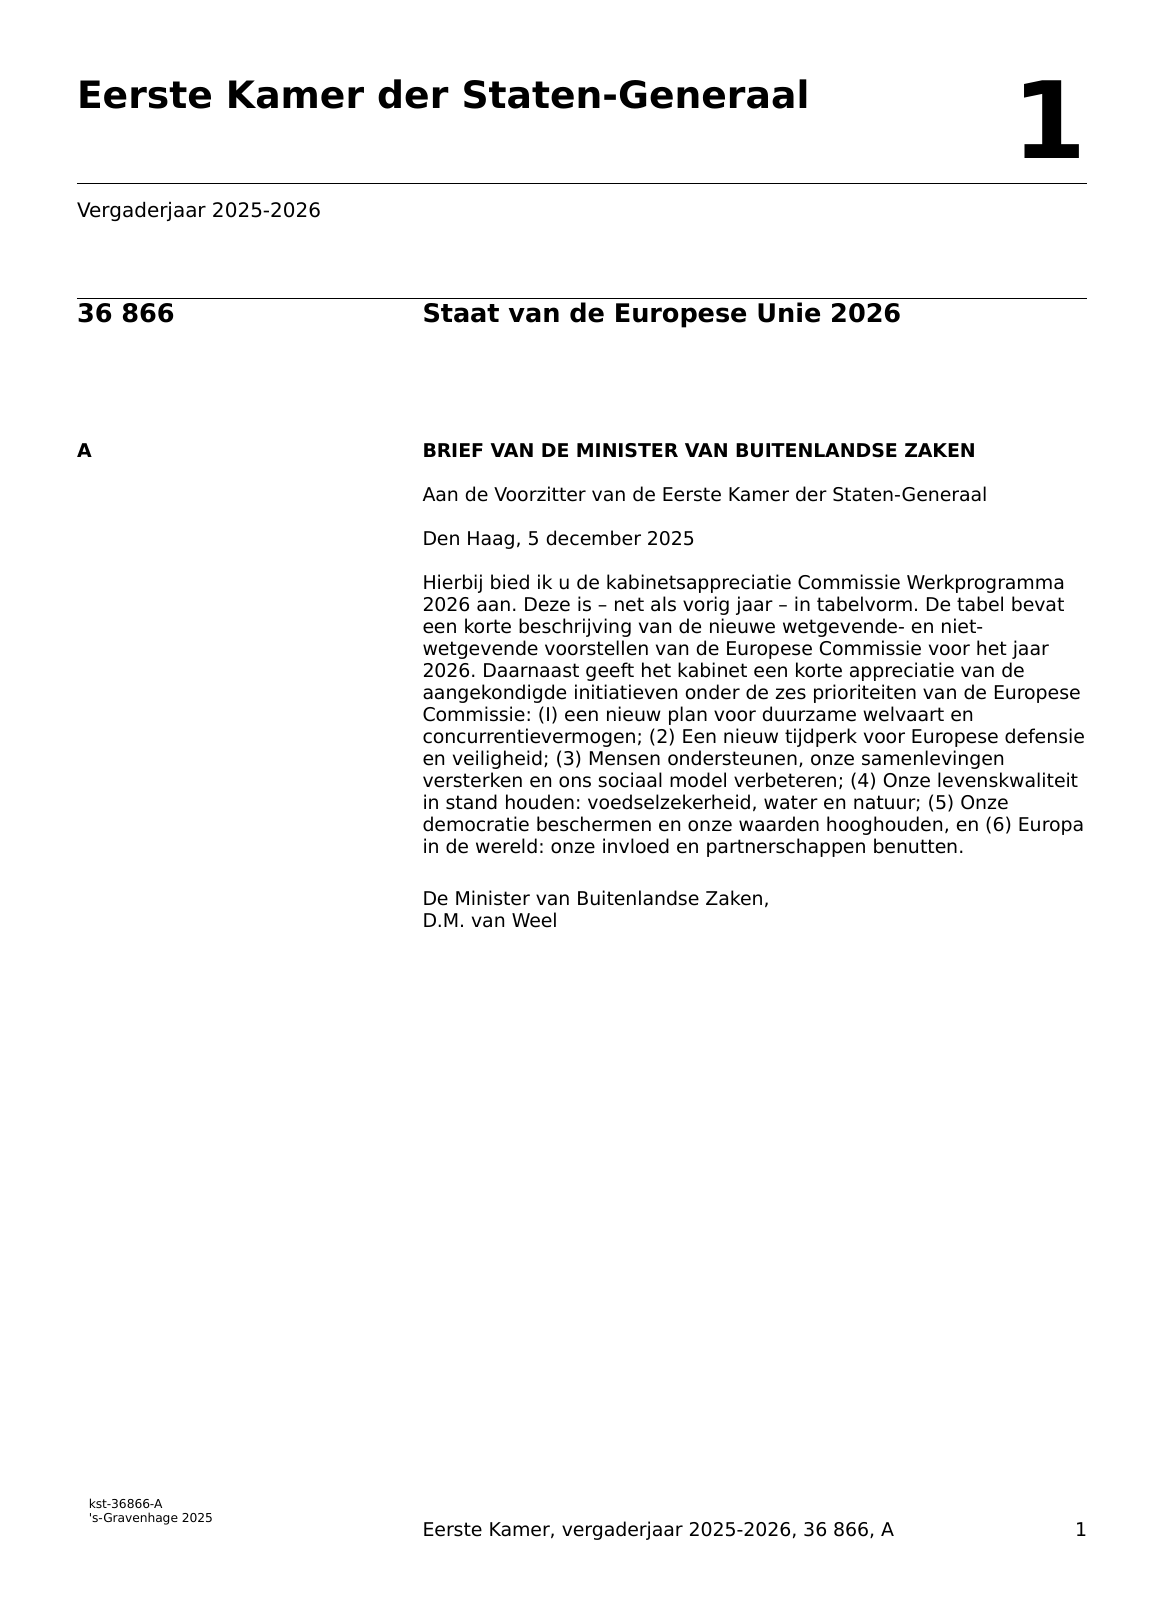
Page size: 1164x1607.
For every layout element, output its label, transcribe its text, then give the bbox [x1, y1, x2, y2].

subtitle 36 866 Staat van de Europese Unie 2026 [77, 299, 1087, 329]
text Den Haag, 5 december 2025 [422, 528, 1087, 550]
text Aan de Voorzitter van de Eerste Kamer der Staten-Generaal [422, 484, 1087, 506]
subtitle A BRIEF VAN DE MINISTER VAN BUITENLANDSE ZAKEN [77, 440, 1087, 462]
text De Minister van Buitenlandse Zaken, D.M. van Weel [422, 888, 1087, 932]
table_header 1 [886, 59, 1087, 183]
text Hierbij bied ik u de kabinetsappreciatie Commissie Werkprogramma 2026 aan. Deze is – net als vorig jaar – in tabelvorm. De tabel bevat een korte beschrijving van de nieuwe wetgevende- en niet-wetgevende voorstellen van de Europese Commissie voor het jaar 2026. Daarnaast geeft het kabinet een korte appreciatie van de aangekondigde initiatieven onder de zes prioriteiten van de Europese Commissie: (I) een nieuw plan voor duurzame welvaart en concurrentievermogen; (2) Een nieuw tijdperk voor Europese defensie en veiligheid; (3) Mensen ondersteunen, onze samenlevingen versterken en ons sociaal model verbeteren; (4) Onze levenskwaliteit in stand houden: voedselzekerheid, water en natuur; (5) Onze democratie beschermen en onze waarden hooghouden, en (6) Europa in de wereld: onze invloed en partnerschappen benutten. [422, 572, 1087, 858]
table_header Eerste Kamer der Staten-Generaal [77, 59, 886, 183]
text kst-36866-A [88, 1497, 323, 1511]
table_cell Vergaderjaar 2025-2026 [77, 184, 1087, 298]
text 's-Gravenhage 2025 [88, 1511, 323, 1525]
